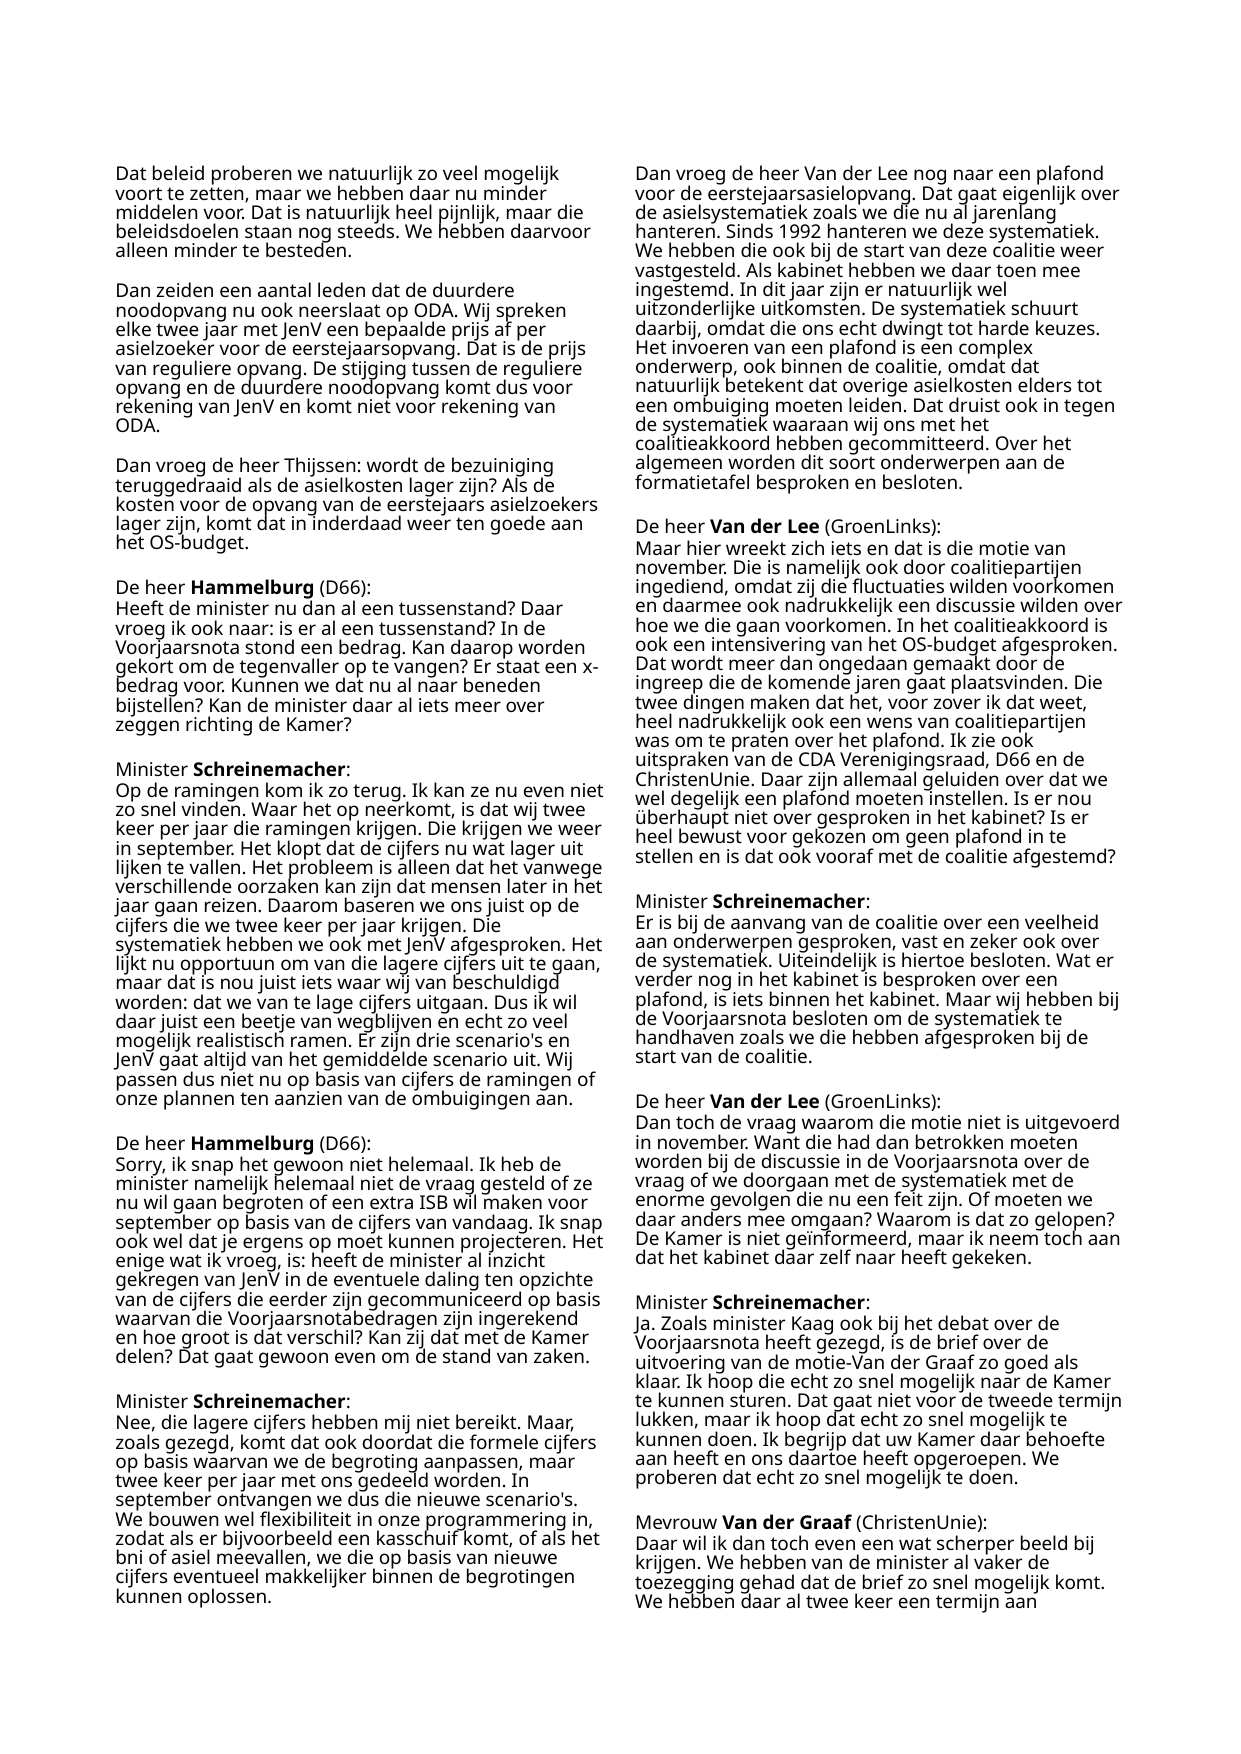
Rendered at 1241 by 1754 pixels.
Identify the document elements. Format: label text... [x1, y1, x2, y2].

text Ja. Zoals minister Kaag ook bij het debat over de Voorjaarsnota heeft gezegd, is de brief over de uitvoering van de motie-Van der Graaf zo goed als klaar. Ik hoop die echt zo snel mogelijk naar de Kamer te kunnen sturen. Dat gaat niet voor de tweede termijn lukken, maar ik hoop dat echt zo snel mogelijk te kunnen doen. Ik begrijp dat uw Kamer daar behoefte aan heeft en ons daartoe heeft opgeroepen. We proberen dat echt zo snel mogelijk te doen. [635, 1315, 1125, 1488]
text Daar wil ik dan toch even een wat scherper beeld bij krijgen. We hebben van de minister al vaker de toezegging gehad dat de brief zo snel mogelijk komt. We hebben daar al twee keer een termijn aan [635, 1535, 1125, 1612]
text Maar hier wreekt zich iets en dat is die motie van november. Die is namelijk ook door coalitiepartijen ingediend, omdat zij die fluctuaties wilden voorkomen en daarmee ook nadrukkelijk een discussie wilden over hoe we die gaan voorkomen. In het coalitieakkoord is ook een intensivering van het OS-budget afgesproken. Dat wordt meer dan ongedaan gemaakt door de ingreep die de komende jaren gaat plaatsvinden. Die twee dingen maken dat het, voor zover ik dat weet, heel nadrukkelijk ook een wens van coalitiepartijen was om te praten over het plafond. Ik zie ook uitspraken van de CDA Verenigingsraad, D66 en de ChristenUnie. Daar zijn allemaal geluiden over dat we wel degelijk een plafond moeten instellen. Is er nou überhaupt niet over gesproken in het kabinet? Is er heel bewust voor gekozen om geen plafond in te stellen en is dat ook vooraf met de coalitie afgestemd? [635, 539, 1125, 867]
text Er is bij de aanvang van de coalitie over een veelheid aan onderwerpen gesproken, vast en zeker ook over de systematiek. Uiteindelijk is hiertoe besloten. Wat er verder nog in het kabinet is besproken over een plafond, is iets binnen het kabinet. Maar wij hebben bij de Voorjaarsnota besloten om de systematiek te handhaven zoals we die hebben afgesproken bij de start van de coalitie. [635, 914, 1125, 1068]
text Mevrouw Van der Graaf (ChristenUnie): [635, 1509, 1125, 1535]
text De heer Van der Lee (GroenLinks): [635, 514, 1125, 539]
text Sorry, ik snap het gewoon niet helemaal. Ik heb de minister namelijk helemaal niet de vraag gesteld of ze nu wil gaan begroten of een extra ISB wil maken voor september op basis van de cijfers van vandaag. Ik snap ook wel dat je ergens op moet kunnen projecteren. Het enige wat ik vroeg, is: heeft de minister al inzicht gekregen van JenV in de eventuele daling ten opzichte van de cijfers die eerder zijn gecommuniceerd op basis waarvan die Voorjaarsnotabedragen zijn ingerekend en hoe groot is dat verschil? Kan zij dat met de Kamer delen? Dat gaat gewoon even om de stand van zaken. [115, 1156, 605, 1368]
text Minister Schreinemacher: [115, 756, 605, 782]
text Minister Schreinemacher: [635, 888, 1125, 914]
text De heer Van der Lee (GroenLinks): [635, 1089, 1125, 1114]
text Dan vroeg de heer Van der Lee nog naar een plafond voor de eerstejaarsasielopvang. Dat gaat eigenlijk over de asielsystematiek zoals we die nu al jarenlang hanteren. Sinds 1992 hanteren we deze systematiek. We hebben die ook bij de start van deze coalitie weer vastgesteld. Als kabinet hebben we daar toen mee ingestemd. In dit jaar zijn er natuurlijk wel uitzonderlijke uitkomsten. De systematiek schuurt daarbij, omdat die ons echt dwingt tot harde keuzes. Het invoeren van een plafond is een complex onderwerp, ook binnen de coalitie, omdat dat natuurlijk betekent dat overige asielkosten elders tot een ombuiging moeten leiden. Dat druist ook in tegen de systematiek waaraan wij ons met het coalitieakkoord hebben gecommitteerd. Over het algemeen worden dit soort onderwerpen aan de formatietafel besproken en besloten. [635, 165, 1125, 493]
text Minister Schreinemacher: [635, 1289, 1125, 1315]
text Dat beleid proberen we natuurlijk zo veel mogelijk voort te zetten, maar we hebben daar nu minder middelen voor. Dat is natuurlijk heel pijnlijk, maar die beleidsdoelen staan nog steeds. We hebben daarvoor alleen minder te besteden. [115, 165, 605, 262]
text Minister Schreinemacher: [115, 1389, 605, 1414]
text Dan zeiden een aantal leden dat de duurdere noodopvang nu ook neerslaat op ODA. Wij spreken elke twee jaar met JenV een bepaalde prijs af per asielzoeker voor de eerstejaarsopvang. Dat is de prijs van reguliere opvang. De stijging tussen de reguliere opvang en de duurdere noodopvang komt dus voor rekening van JenV en komt niet voor rekening van ODA. [115, 282, 605, 437]
text Heeft de minister nu dan al een tussenstand? Daar vroeg ik ook naar: is er al een tussenstand? In de Voorjaarsnota stond een bedrag. Kan daarop worden gekort om de tegenvaller op te vangen? Er staat een x-bedrag voor. Kunnen we dat nu al naar beneden bijstellen? Kan de minister daar al iets meer over zeggen richting de Kamer? [115, 600, 605, 735]
text Dan vroeg de heer Thijssen: wordt de bezuiniging teruggedraaid als de asielkosten lager zijn? Als de kosten voor de opvang van de eerstejaars asielzoekers lager zijn, komt dat in inderdaad weer ten goede aan het OS-budget. [115, 457, 605, 554]
text De heer Hammelburg (D66): [115, 574, 605, 600]
text De heer Hammelburg (D66): [115, 1130, 605, 1156]
text Dan toch de vraag waarom die motie niet is uitgevoerd in november. Want die had dan betrokken moeten worden bij de discussie in de Voorjaarsnota over de vraag of we doorgaan met de systematiek met de enorme gevolgen die nu een feit zijn. Of moeten we daar anders mee omgaan? Waarom is dat zo gelopen? De Kamer is niet geïnformeerd, maar ik neem toch aan dat het kabinet daar zelf naar heeft gekeken. [635, 1114, 1125, 1268]
text Op de ramingen kom ik zo terug. Ik kan ze nu even niet zo snel vinden. Waar het op neerkomt, is dat wij twee keer per jaar die ramingen krijgen. Die krijgen we weer in september. Het klopt dat de cijfers nu wat lager uit lijken te vallen. Het probleem is alleen dat het vanwege verschillende oorzaken kan zijn dat mensen later in het jaar gaan reizen. Daarom baseren we ons juist op de cijfers die we twee keer per jaar krijgen. Die systematiek hebben we ook met JenV afgesproken. Het lijkt nu opportuun om van die lagere cijfers uit te gaan, maar dat is nou juist iets waar wij van beschuldigd worden: dat we van te lage cijfers uitgaan. Dus ik wil daar juist een beetje van wegblijven en echt zo veel mogelijk realistisch ramen. Er zijn drie scenario's en JenV gaat altijd van het gemiddelde scenario uit. Wij passen dus niet nu op basis van cijfers de ramingen of onze plannen ten aanzien van de ombuigingen aan. [115, 782, 605, 1109]
text Nee, die lagere cijfers hebben mij niet bereikt. Maar, zoals gezegd, komt dat ook doordat die formele cijfers op basis waarvan we de begroting aanpassen, maar twee keer per jaar met ons gedeeld worden. In september ontvangen we dus die nieuwe scenario's. We bouwen wel flexibiliteit in onze programmering in, zodat als er bijvoorbeeld een kasschuif komt, of als het bni of asiel meevallen, we die op basis van nieuwe cijfers eventueel makkelijker binnen de begrotingen kunnen oplossen. [115, 1414, 605, 1607]
